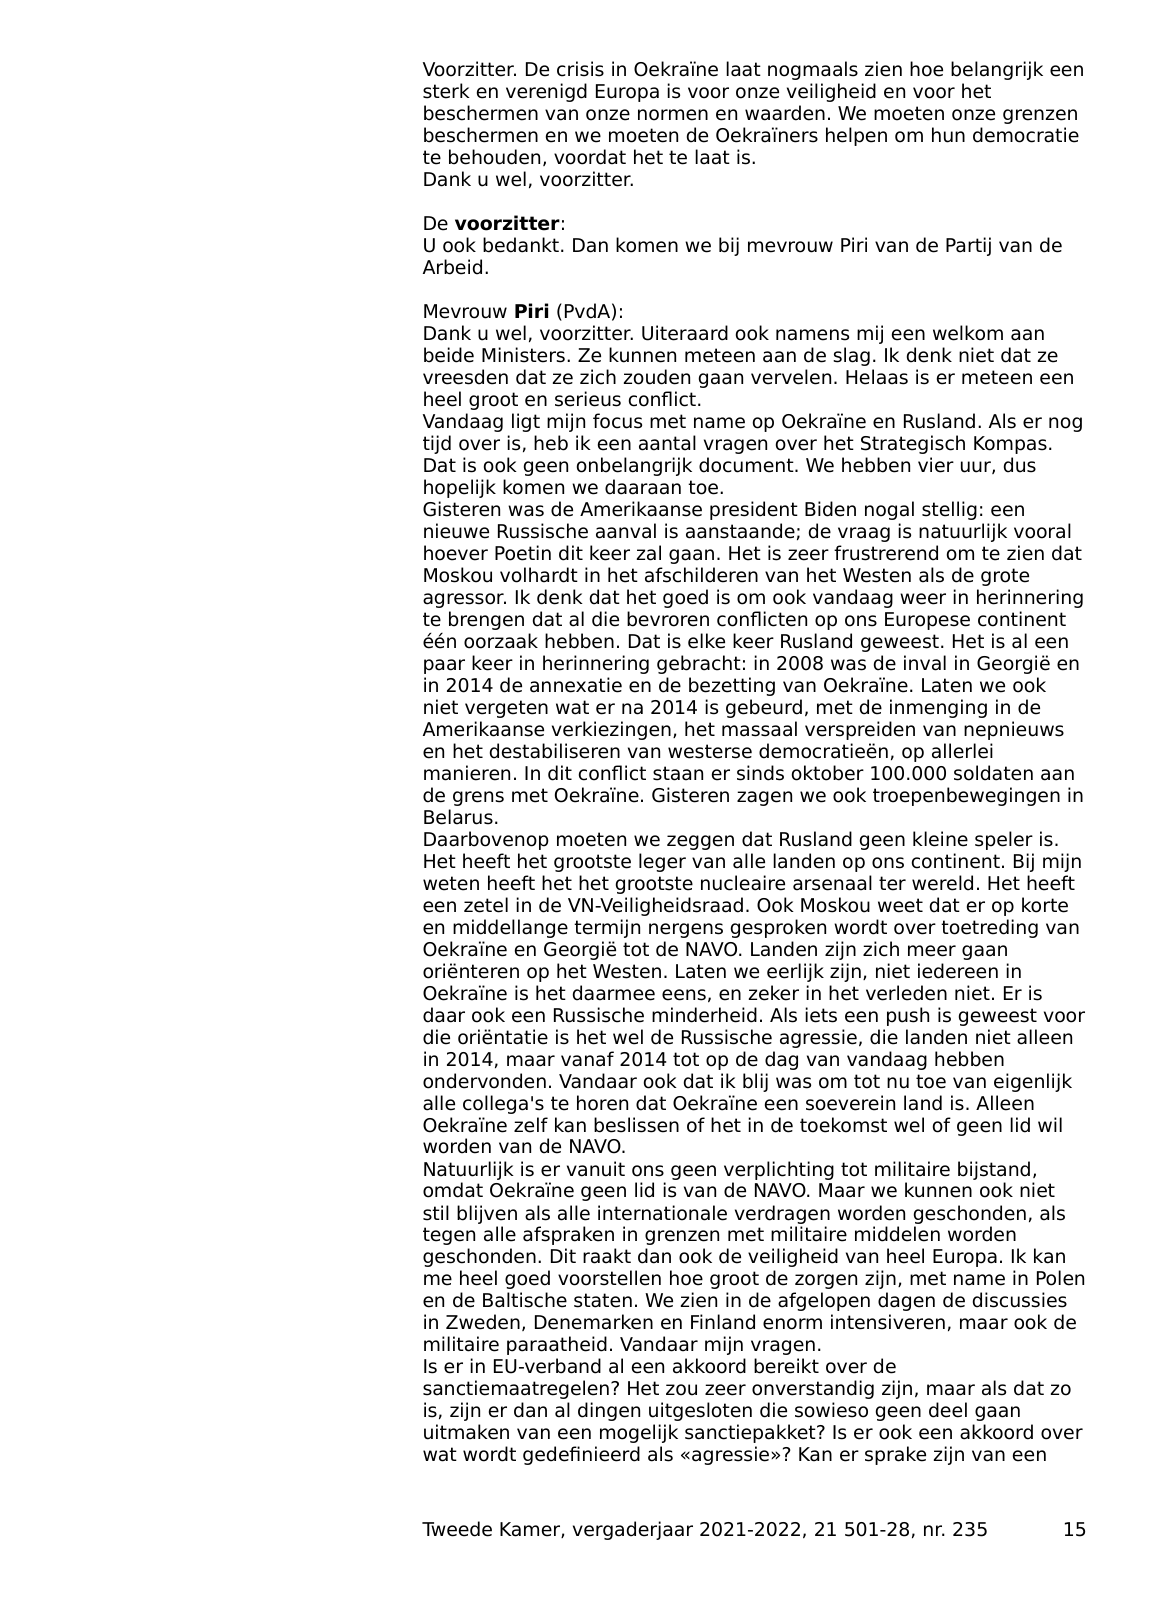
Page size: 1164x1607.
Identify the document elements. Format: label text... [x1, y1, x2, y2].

text Dank u wel, voorzitter. Uiteraard ook namens mij een welkom aan beide Ministers. Ze kunnen meteen aan de slag. Ik denk niet dat ze vreesden dat ze zich zouden gaan vervelen. Helaas is er meteen een heel groot en serieus conflict. [422, 323, 1087, 411]
text Is er in EU-verband al een akkoord bereikt over de sanctiemaatregelen? Het zou zeer onverstandig zijn, maar als dat zo is, zijn er dan al dingen uitgesloten die sowieso geen deel gaan uitmaken van een mogelijk sanctiepakket? Is er ook een akkoord over wat wordt gedefinieerd als «agressie»? Kan er sprake zijn van een [422, 1356, 1087, 1466]
text Vandaag ligt mijn focus met name op Oekraïne en Rusland. Als er nog tijd over is, heb ik een aantal vragen over het Strategisch Kompas. Dat is ook geen onbelangrijk document. We hebben vier uur, dus hopelijk komen we daaraan toe. [422, 411, 1087, 499]
text Mevrouw Piri (PvdA): [422, 301, 1087, 323]
text Daarbovenop moeten we zeggen dat Rusland geen kleine speler is. Het heeft het grootste leger van alle landen op ons continent. Bij mijn weten heeft het het grootste nucleaire arsenaal ter wereld. Het heeft een zetel in de VN-Veiligheidsraad. Ook Moskou weet dat er op korte en middellange termijn nergens gesproken wordt over toetreding van Oekraïne en Georgië tot de NAVO. Landen zijn zich meer gaan oriënteren op het Westen. Laten we eerlijk zijn, niet iedereen in Oekraïne is het daarmee eens, en zeker in het verleden niet. Er is daar ook een Russische minderheid. Als iets een push is geweest voor die oriëntatie is het wel de Russische agressie, die landen niet alleen in 2014, maar vanaf 2014 tot op de dag van vandaag hebben ondervonden. Vandaar ook dat ik blij was om tot nu toe van eigenlijk alle collega's te horen dat Oekraïne een soeverein land is. Alleen Oekraïne zelf kan beslissen of het in de toekomst wel of geen lid wil worden van de NAVO. [422, 829, 1087, 1158]
text U ook bedankt. Dan komen we bij mevrouw Piri van de Partij van de Arbeid. [422, 235, 1087, 279]
text Natuurlijk is er vanuit ons geen verplichting tot militaire bijstand, omdat Oekraïne geen lid is van de NAVO. Maar we kunnen ook niet stil blijven als alle internationale verdragen worden geschonden, als tegen alle afspraken in grenzen met militaire middelen worden geschonden. Dit raakt dan ook de veiligheid van heel Europa. Ik kan me heel goed voorstellen hoe groot de zorgen zijn, met name in Polen en de Baltische staten. We zien in de afgelopen dagen de discussies in Zweden, Denemarken en Finland enorm intensiveren, maar ook de militaire paraatheid. Vandaar mijn vragen. [422, 1158, 1087, 1356]
text Voorzitter. De crisis in Oekraïne laat nogmaals zien hoe belangrijk een sterk en verenigd Europa is voor onze veiligheid en voor het beschermen van onze normen en waarden. We moeten onze grenzen beschermen en we moeten de Oekraïners helpen om hun democratie te behouden, voordat het te laat is. [422, 59, 1087, 169]
text Gisteren was de Amerikaanse president Biden nogal stellig: een nieuwe Russische aanval is aanstaande; de vraag is natuurlijk vooral hoever Poetin dit keer zal gaan. Het is zeer frustrerend om te zien dat Moskou volhardt in het afschilderen van het Westen als de grote agressor. Ik denk dat het goed is om ook vandaag weer in herinnering te brengen dat al die bevroren conflicten op ons Europese continent één oorzaak hebben. Dat is elke keer Rusland geweest. Het is al een paar keer in herinnering gebracht: in 2008 was de inval in Georgië en in 2014 de annexatie en de bezetting van Oekraïne. Laten we ook niet vergeten wat er na 2014 is gebeurd, met de inmenging in de Amerikaanse verkiezingen, het massaal verspreiden van nepnieuws en het destabiliseren van westerse democratieën, op allerlei manieren. In dit conflict staan er sinds oktober 100.000 soldaten aan de grens met Oekraïne. Gisteren zagen we ook troepenbewegingen in Belarus. [422, 499, 1087, 829]
text Dank u wel, voorzitter. [422, 169, 1087, 191]
text De voorzitter: [422, 213, 1087, 235]
